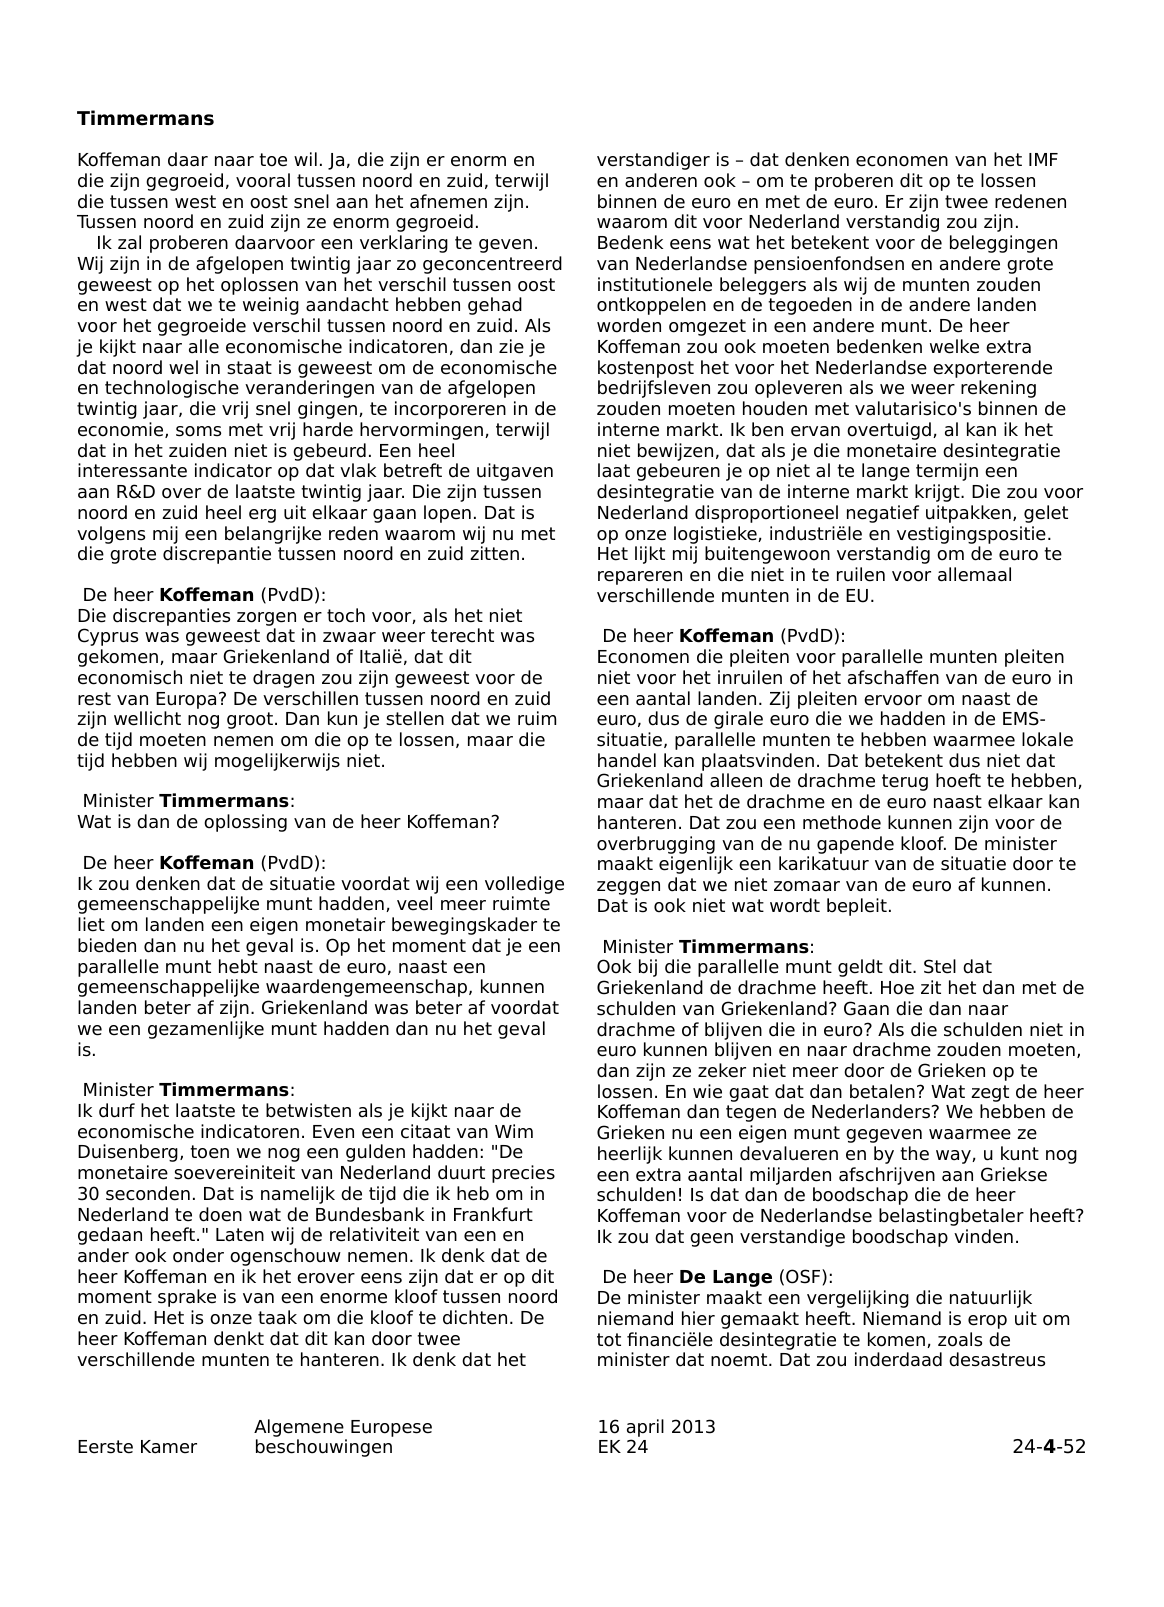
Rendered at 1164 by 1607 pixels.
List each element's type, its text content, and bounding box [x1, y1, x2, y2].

text Koffeman daar naar toe wil. Ja, die zijn er enorm en die zijn gegroeid, vooral tussen noord en zuid, terwijl die tussen west en oost snel aan het afnemen zijn. Tussen noord en zuid zijn ze enorm gegroeid. [77, 150, 567, 233]
text De heer De Lange (OSF): [596, 1267, 1087, 1288]
text Ik zou denken dat de situatie voordat wij een volledige gemeenschappelijke munt hadden, veel meer ruimte liet om landen een eigen monetair bewegingskader te bieden dan nu het geval is. Op het moment dat je een parallelle munt hebt naast de euro, naast een gemeenschappelijke waardengemeenschap, kunnen landen beter af zijn. Griekenland was beter af voordat we een gezamenlijke munt hadden dan nu het geval is. [77, 873, 567, 1060]
text Minister Timmermans: [77, 1080, 567, 1101]
text Minister Timmermans: [596, 936, 1087, 957]
text Minister Timmermans: [77, 791, 567, 812]
text Wat is dan de oplossing van de heer Koffeman? [77, 812, 567, 833]
text verstandiger is – dat denken economen van het IMF en anderen ook – om te proberen dit op te lossen binnen de euro en met de euro. Er zijn twee redenen waarom dit voor Nederland verstandig zou zijn. Bedenk eens wat het betekent voor de beleggingen van Nederlandse pensioenfondsen en andere grote institutionele beleggers als wij de munten zouden ontkoppelen en de tegoeden in de andere landen worden omgezet in een andere munt. De heer Koffeman zou ook moeten bedenken welke extra kostenpost het voor het Nederlandse exporterende bedrijfsleven zou opleveren als we weer rekening zouden moeten houden met valutarisico's binnen de interne markt. Ik ben ervan overtuigd, al kan ik het niet bewijzen, dat als je die monetaire desintegratie laat gebeuren je op niet al te lange termijn een desintegratie van de interne markt krijgt. Die zou voor Nederland disproportioneel negatief uitpakken, gelet op onze logistieke, industriële en vestigingspositie. Het lijkt mij buitengewoon verstandig om de euro te repareren en die niet in te ruilen voor allemaal verschillende munten in de EU. [596, 150, 1087, 606]
text De heer Koffeman (PvdD): [77, 585, 567, 606]
text Ik durf het laatste te betwisten als je kijkt naar de economische indicatoren. Even een citaat van Wim Duisenberg, toen we nog een gulden hadden: "De monetaire soevereiniteit van Nederland duurt precies 30 seconden. Dat is namelijk de tijd die ik heb om in Nederland te doen wat de Bundesbank in Frankfurt gedaan heeft." Laten wij de relativiteit van een en ander ook onder ogenschouw nemen. Ik denk dat de heer Koffeman en ik het erover eens zijn dat er op dit moment sprake is van een enorme kloof tussen noord en zuid. Het is onze taak om die kloof te dichten. De heer Koffeman denkt dat dit kan door twee verschillende munten te hanteren. Ik denk dat het [77, 1101, 567, 1370]
text Die discrepanties zorgen er toch voor, als het niet Cyprus was geweest dat in zwaar weer terecht was gekomen, maar Griekenland of Italië, dat dit economisch niet te dragen zou zijn geweest voor de rest van Europa? De verschillen tussen noord en zuid zijn wellicht nog groot. Dan kun je stellen dat we ruim de tijd moeten nemen om die op te lossen, maar die tijd hebben wij mogelijkerwijs niet. [77, 606, 567, 771]
text Ook bij die parallelle munt geldt dit. Stel dat Griekenland de drachme heeft. Hoe zit het dan met de schulden van Griekenland? Gaan die dan naar drachme of blijven die in euro? Als die schulden niet in euro kunnen blijven en naar drachme zouden moeten, dan zijn ze zeker niet meer door de Grieken op te lossen. En wie gaat dat dan betalen? Wat zegt de heer Koffeman dan tegen de Nederlanders? We hebben de Grieken nu een eigen munt gegeven waarmee ze heerlijk kunnen devalueren en by the way, u kunt nog een extra aantal miljarden afschrijven aan Griekse schulden! Is dat dan de boodschap die de heer Koffeman voor de Nederlandse belastingbetaler heeft? Ik zou dat geen verstandige boodschap vinden. [596, 957, 1087, 1247]
text Economen die pleiten voor parallelle munten pleiten niet voor het inruilen of het afschaffen van de euro in een aantal landen. Zij pleiten ervoor om naast de euro, dus de girale euro die we hadden in de EMS-situatie, parallelle munten te hebben waarmee lokale handel kan plaatsvinden. Dat betekent dus niet dat Griekenland alleen de drachme terug hoeft te hebben, maar dat het de drachme en de euro naast elkaar kan hanteren. Dat zou een methode kunnen zijn voor de overbrugging van de nu gapende kloof. De minister maakt eigenlijk een karikatuur van de situatie door te zeggen dat we niet zomaar van de euro af kunnen. Dat is ook niet wat wordt bepleit. [596, 647, 1087, 916]
text De heer Koffeman (PvdD): [77, 853, 567, 873]
text De heer Koffeman (PvdD): [596, 626, 1087, 647]
text Ik zal proberen daarvoor een verklaring te geven. Wij zijn in de afgelopen twintig jaar zo geconcentreerd geweest op het oplossen van het verschil tussen oost en west dat we te weinig aandacht hebben gehad voor het gegroeide verschil tussen noord en zuid. Als je kijkt naar alle economische indicatoren, dan zie je dat noord wel in staat is geweest om de economische en technologische veranderingen van de afgelopen twintig jaar, die vrij snel gingen, te incorporeren in de economie, soms met vrij harde hervormingen, terwijl dat in het zuiden niet is gebeurd. Een heel interessante indicator op dat vlak betreft de uitgaven aan R&D over de laatste twintig jaar. Die zijn tussen noord en zuid heel erg uit elkaar gaan lopen. Dat is volgens mij een belangrijke reden waarom wij nu met die grote discrepantie tussen noord en zuid zitten. [77, 233, 567, 565]
text De minister maakt een vergelijking die natuurlijk niemand hier gemaakt heeft. Niemand is erop uit om tot financiële desintegratie te komen, zoals de minister dat noemt. Dat zou inderdaad desastreus [596, 1288, 1087, 1371]
